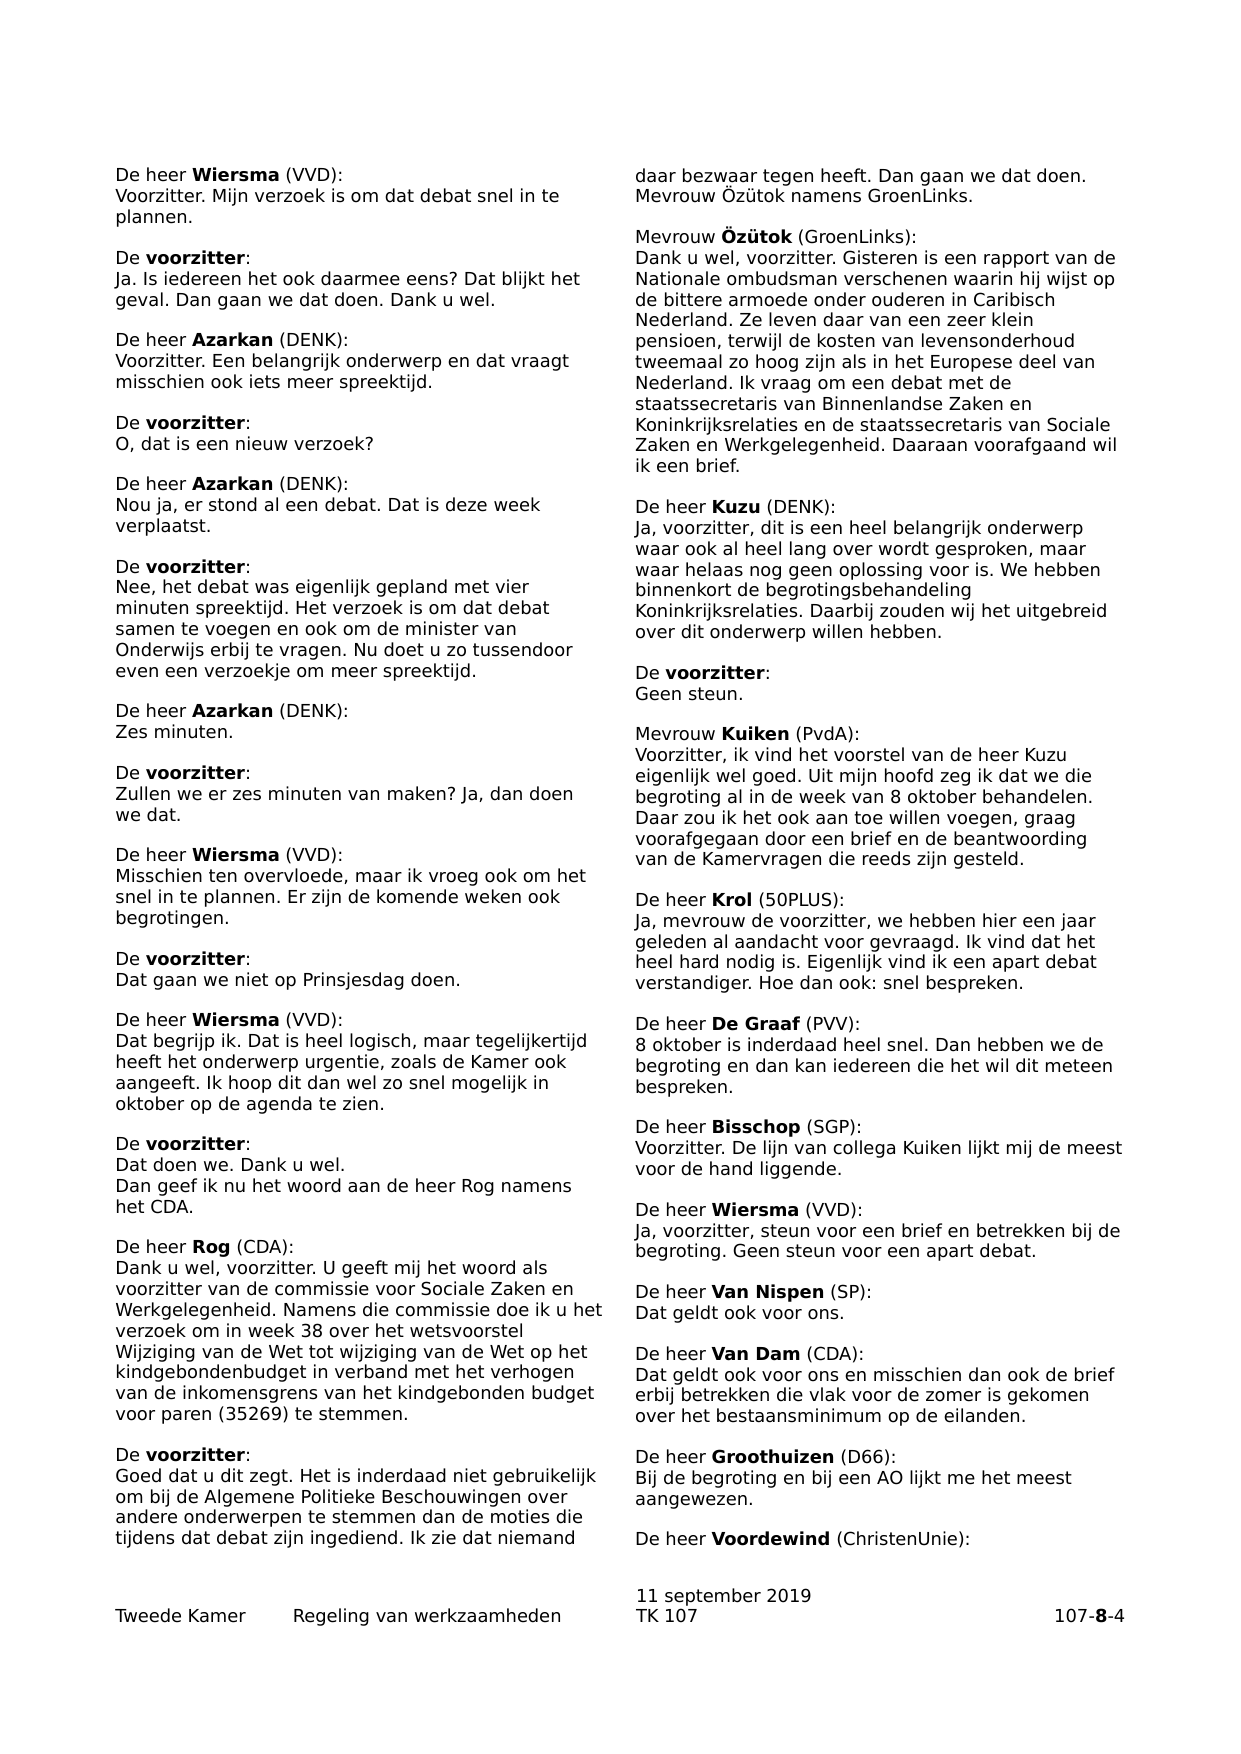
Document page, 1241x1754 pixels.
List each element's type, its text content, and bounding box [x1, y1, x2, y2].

text De heer De Graaf (PVV): [635, 1014, 1125, 1035]
text De voorzitter: [115, 948, 605, 969]
text Zullen we er zes minuten van maken? Ja, dan doen we dat. [115, 784, 605, 825]
text Mevrouw Özütok (GroenLinks): [635, 227, 1125, 248]
text De voorzitter: [115, 1134, 605, 1155]
text Ja, voorzitter, steun voor een brief en betrekken bij de begroting. Geen steun voor een apart debat. [635, 1220, 1125, 1262]
text Mevrouw Kuiken (PvdA): [635, 724, 1125, 745]
text De voorzitter: [115, 1445, 605, 1466]
text Mevrouw Özütok namens GroenLinks. [635, 186, 1125, 207]
text De heer Rog (CDA): [115, 1237, 605, 1258]
text Goed dat u dit zegt. Het is inderdaad niet gebruikelijk om bij de Algemene Politieke Beschouwingen over andere onderwerpen te stemmen dan de moties die tijdens dat debat zijn ingediend. Ik zie dat niemand [115, 1466, 605, 1549]
text Ja, mevrouw de voorzitter, we hebben hier een jaar geleden al aandacht voor gevraagd. Ik vind dat het heel hard nodig is. Eigenlijk vind ik een apart debat verstandiger. Hoe dan ook: snel bespreken. [635, 911, 1125, 994]
text Dat gaan we niet op Prinsjesdag doen. [115, 969, 605, 990]
text De heer Bisschop (SGP): [635, 1117, 1125, 1138]
text De heer Van Dam (CDA): [635, 1343, 1125, 1364]
text Dat doen we. Dank u wel. [115, 1155, 605, 1176]
text Dat geldt ook voor ons en misschien dan ook de brief erbij betrekken die vlak voor de zomer is gekomen over het bestaansminimum op de eilanden. [635, 1364, 1125, 1427]
text De heer Azarkan (DENK): [115, 701, 605, 722]
text Dan geef ik nu het woord aan de heer Rog namens het CDA. [115, 1176, 605, 1217]
text Nou ja, er stond al een debat. Dat is deze week verplaatst. [115, 495, 605, 536]
text 8 oktober is inderdaad heel snel. Dan hebben we de begroting en dan kan iedereen die het wil dit meteen bespreken. [635, 1035, 1125, 1097]
text De heer Kuzu (DENK): [635, 497, 1125, 518]
text Geen steun. [635, 683, 1125, 704]
text De voorzitter: [115, 556, 605, 577]
text De heer Groothuizen (D66): [635, 1447, 1125, 1467]
text Voorzitter. De lijn van collega Kuiken lijkt mij de meest voor de hand liggende. [635, 1138, 1125, 1179]
text De heer Wiersma (VVD): [115, 1010, 605, 1031]
text Zes minuten. [115, 722, 605, 743]
text De heer Azarkan (DENK): [115, 474, 605, 495]
text De heer Voordewind (ChristenUnie): [635, 1529, 1125, 1550]
text Ja. Is iedereen het ook daarmee eens? Dat blijkt het geval. Dan gaan we dat doen. Dank u wel. [115, 268, 605, 310]
text De heer Wiersma (VVD): [635, 1199, 1125, 1220]
text De heer Van Nispen (SP): [635, 1282, 1125, 1303]
text De voorzitter: [115, 248, 605, 268]
text Nee, het debat was eigenlijk gepland met vier minuten spreektijd. Het verzoek is om dat debat samen te voegen en ook om de minister van Onderwijs erbij te vragen. Nu doet u zo tussendoor even een verzoekje om meer spreektijd. [115, 577, 605, 681]
text Misschien ten overvloede, maar ik vroeg ook om het snel in te plannen. Er zijn de komende weken ook begrotingen. [115, 866, 605, 928]
text Dank u wel, voorzitter. U geeft mij het woord als voorzitter van de commissie voor Sociale Zaken en Werkgelegenheid. Namens die commissie doe ik u het verzoek om in week 38 over het wetsvoorstel Wijziging van de Wet tot wijziging van de Wet op het kindgebondenbudget in verband met het verhogen van de inkomensgrens van het kindgebonden budget voor paren (35269) te stemmen. [115, 1258, 605, 1425]
text Dat begrijp ik. Dat is heel logisch, maar tegelijkertijd heeft het onderwerp urgentie, zoals de Kamer ook aangeeft. Ik hoop dit dan wel zo snel mogelijk in oktober op de agenda te zien. [115, 1031, 605, 1114]
text daar bezwaar tegen heeft. Dan gaan we dat doen. [635, 165, 1125, 186]
text Ja, voorzitter, dit is een heel belangrijk onderwerp waar ook al heel lang over wordt gesproken, maar waar helaas nog geen oplossing voor is. We hebben binnenkort de begrotingsbehandeling Koninkrijksrelaties. Daarbij zouden wij het uitgebreid over dit onderwerp willen hebben. [635, 518, 1125, 643]
text Voorzitter. Mijn verzoek is om dat debat snel in te plannen. [115, 186, 605, 228]
text Voorzitter. Een belangrijk onderwerp en dat vraagt misschien ook iets meer spreektijd. [115, 351, 605, 392]
text De heer Krol (50PLUS): [635, 890, 1125, 911]
text Dank u wel, voorzitter. Gisteren is een rapport van de Nationale ombudsman verschenen waarin hij wijst op de bittere armoede onder ouderen in Caribisch Nederland. Ze leven daar van een zeer klein pensioen, terwijl de kosten van levensonderhoud tweemaal zo hoog zijn als in het Europese deel van Nederland. Ik vraag om een debat met de staatssecretaris van Binnenlandse Zaken en Koninkrijksrelaties en de staatssecretaris van Sociale Zaken en Werkgelegenheid. Daaraan voorafgaand wil ik een brief. [635, 248, 1125, 477]
text De heer Wiersma (VVD): [115, 165, 605, 186]
text De voorzitter: [115, 412, 605, 433]
text De heer Azarkan (DENK): [115, 330, 605, 351]
text De voorzitter: [635, 663, 1125, 683]
text O, dat is een nieuw verzoek? [115, 433, 605, 454]
text Voorzitter, ik vind het voorstel van de heer Kuzu eigenlijk wel goed. Uit mijn hoofd zeg ik dat we die begroting al in de week van 8 oktober behandelen. Daar zou ik het ook aan toe willen voegen, graag voorafgegaan door een brief en de beantwoording van de Kamervragen die reeds zijn gesteld. [635, 745, 1125, 870]
text Dat geldt ook voor ons. [635, 1303, 1125, 1323]
text De voorzitter: [115, 763, 605, 784]
text De heer Wiersma (VVD): [115, 845, 605, 866]
text Bij de begroting en bij een AO lijkt me het meest aangewezen. [635, 1467, 1125, 1509]
